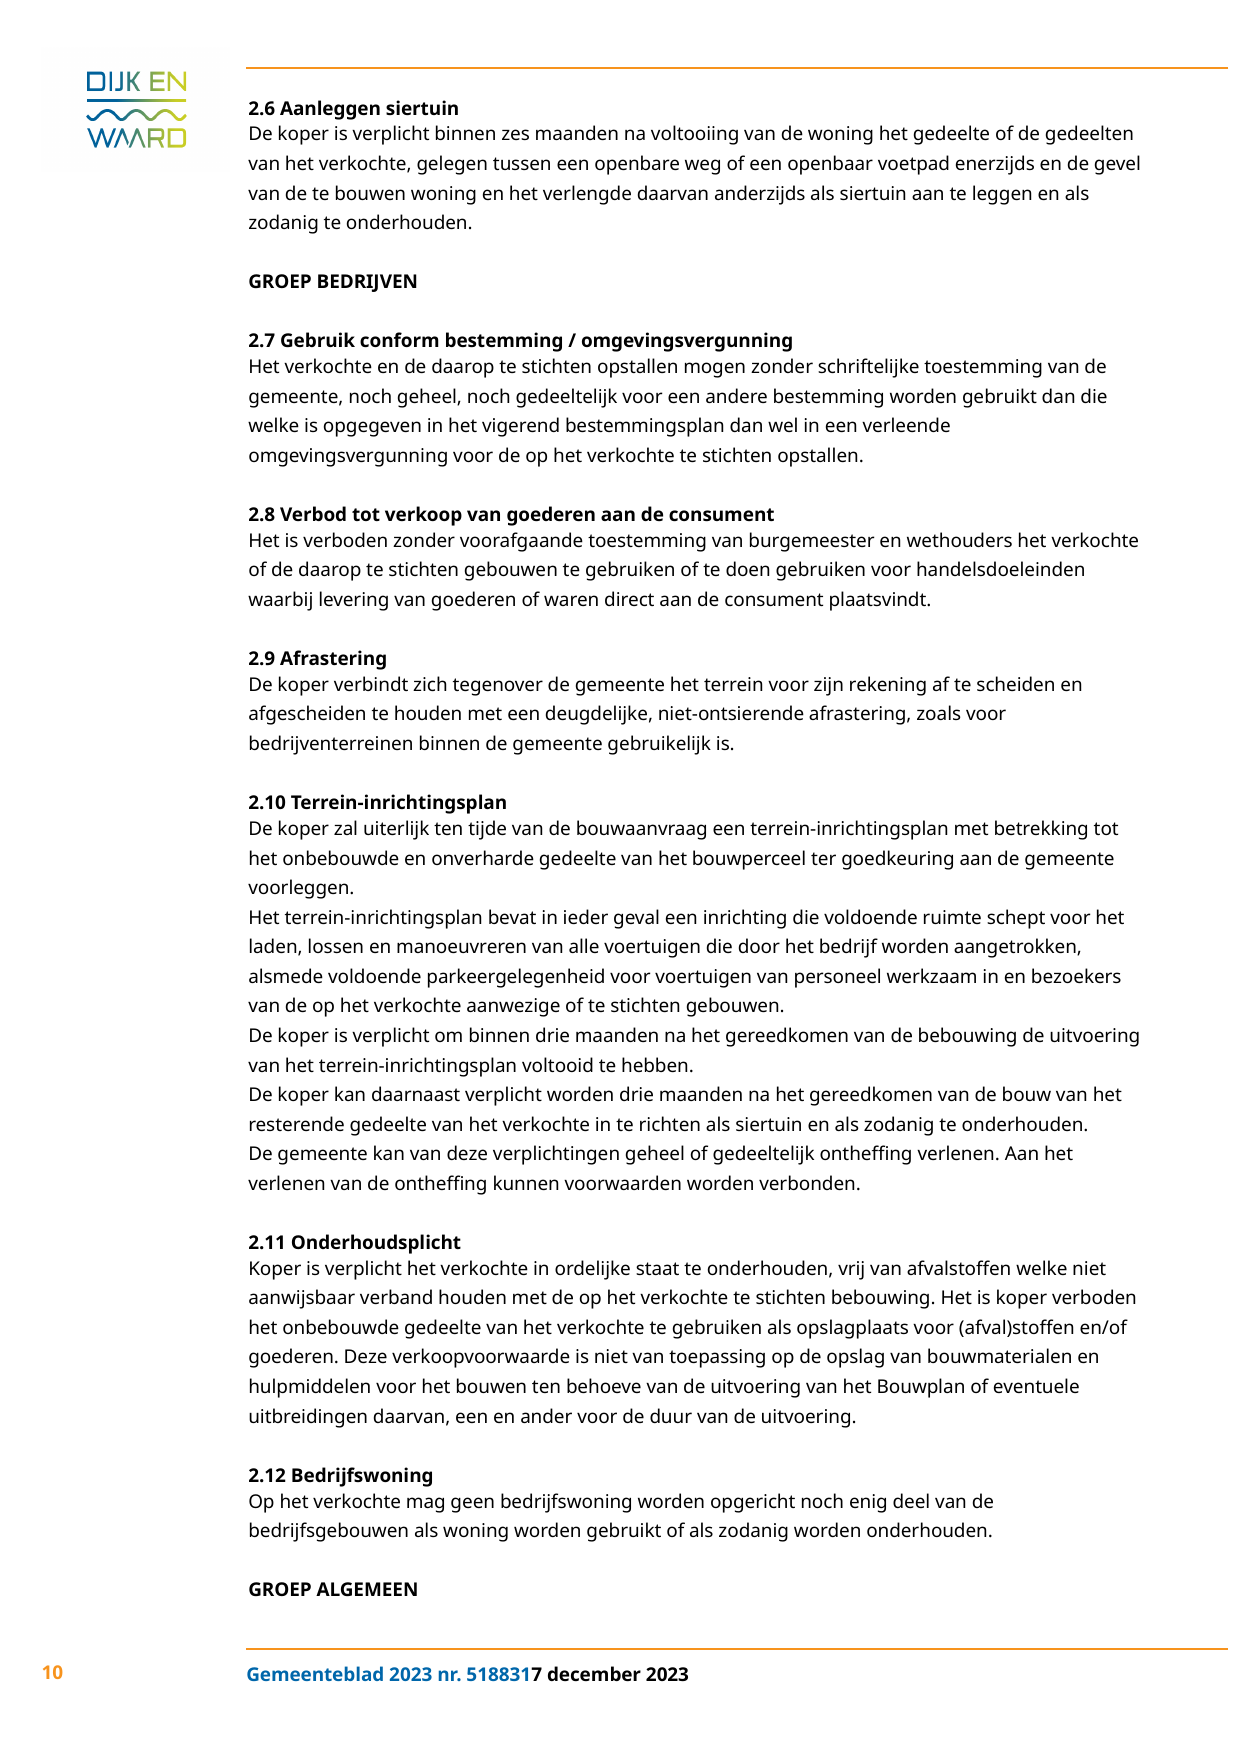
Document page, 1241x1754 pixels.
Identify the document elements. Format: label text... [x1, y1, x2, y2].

picture [41, 47, 231, 172]
text 2.10 Terrein-inrichtingsplan [248, 789, 1152, 815]
text GROEP BEDRIJVEN [248, 268, 1152, 294]
text GROEP ALGEMEEN [248, 1577, 1152, 1602]
text 2.12 Bedrijfswoning [248, 1462, 1152, 1488]
text 2.8 Verbod tot verkoop van goederen aan de consument [248, 501, 1152, 527]
text Het terrein-inrichtingsplan bevat in ieder geval een inrichting die voldoende ruimte schept voor het laden, lossen en manoeuvreren van alle voertuigen die door het bedrijf worden aangetrokken, alsmede voldoende parkeergelegenheid voor voertuigen van personeel werkzaam in en bezoekers van de op het verkochte aanwezige of te stichten gebouwen. [248, 904, 1152, 1018]
text Het is verboden zonder voorafgaande toestemming van burgemeester en wethouders het verkochte of de daarop te stichten gebouwen te gebruiken of te doen gebruiken voor handelsdoeleinden waarbij levering van goederen of waren direct aan de consument plaatsvindt. [248, 527, 1152, 612]
text Op het verkochte mag geen bedrijfswoning worden opgericht noch enig deel van de bedrijfsgebouwen als woning worden gebruikt of als zodanig worden onderhouden. [248, 1488, 1152, 1543]
text 2.11 Onderhoudsplicht [248, 1229, 1152, 1255]
text 2.6 Aanleggen siertuin [248, 95, 1152, 121]
text De koper kan daarnaast verplicht worden drie maanden na het gereedkomen van de bouw van het resterende gedeelte van het verkochte in te richten als siertuin en als zodanig te onderhouden. [248, 1081, 1152, 1137]
text Koper is verplicht het verkochte in ordelijke staat te onderhouden, vrij van afvalstoffen welke niet aanwijsbaar verband houden met de op het verkochte te stichten bebouwing. Het is koper verboden het onbebouwde gedeelte van het verkochte te gebruiken als opslagplaats voor (afval)stoffen en/of goederen. Deze verkoopvoorwaarde is niet van toepassing op de opslag van bouwmaterialen en hulpmiddelen voor het bouwen ten behoeve van de uitvoering van het Bouwplan of eventuele uitbreidingen daarvan, een en ander voor de duur van de uitvoering. [248, 1255, 1152, 1429]
text 2.7 Gebruik conform bestemming / omgevingsvergunning [248, 328, 1152, 353]
text De koper verbindt zich tegenover de gemeente het terrein voor zijn rekening af te scheiden en afgescheiden te houden met een deugdelijke, niet-ontsierende afrastering, zoals voor bedrijventerreinen binnen de gemeente gebruikelijk is. [248, 671, 1152, 756]
text De koper is verplicht binnen zes maanden na voltooiing van de woning het gedeelte of de gedeelten van het verkochte, gelegen tussen een openbare weg of een openbaar voetpad enerzijds en de gevel van de te bouwen woning en het verlengde daarvan anderzijds als siertuin aan te leggen en als zodanig te onderhouden. [248, 121, 1152, 235]
text De koper zal uiterlijk ten tijde van de bouwaanvraag een terrein-inrichtingsplan met betrekking tot het onbebouwde en onverharde gedeelte van het bouwperceel ter goedkeuring aan de gemeente voorleggen. [248, 815, 1152, 900]
text De gemeente kan van deze verplichtingen geheel of gedeeltelijk ontheffing verlenen. Aan het verlenen van de ontheffing kunnen voorwaarden worden verbonden. [248, 1141, 1152, 1196]
text Het verkochte en de daarop te stichten opstallen mogen zonder schriftelijke toestemming van de gemeente, noch geheel, noch gedeeltelijk voor een andere bestemming worden gebruikt dan die welke is opgegeven in het vigerend bestemmingsplan dan wel in een verleende omgevingsvergunning voor de op het verkochte te stichten opstallen. [248, 353, 1152, 468]
text 2.9 Afrastering [248, 645, 1152, 671]
text De koper is verplicht om binnen drie maanden na het gereedkomen van de bebouwing de uitvoering van het terrein-inrichtingsplan voltooid te hebben. [248, 1022, 1152, 1077]
